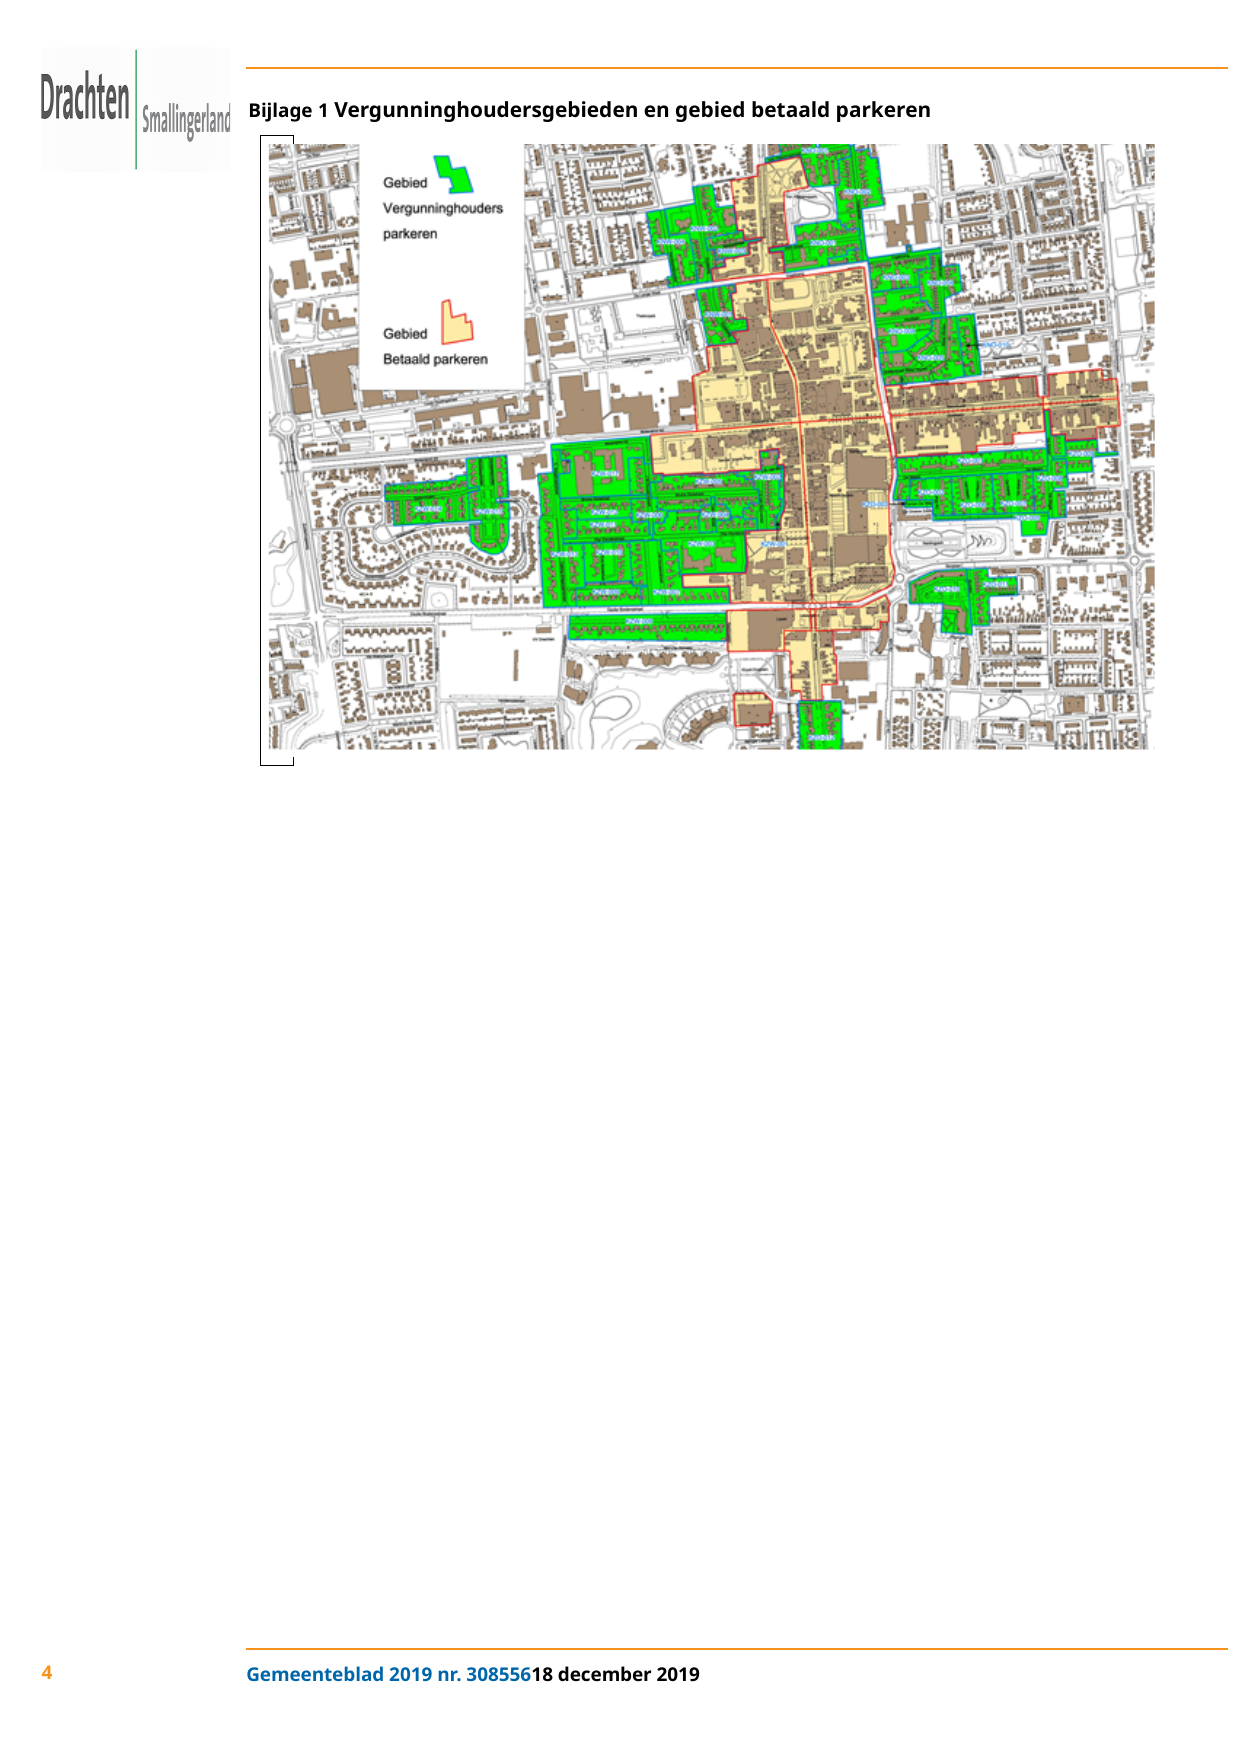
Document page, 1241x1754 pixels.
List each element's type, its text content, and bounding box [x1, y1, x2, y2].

picture [41, 47, 231, 172]
picture [268, 144, 1155, 757]
text Bijlage 1 Vergunninghoudersgebieden en gebied betaald parkeren [248, 95, 1152, 123]
